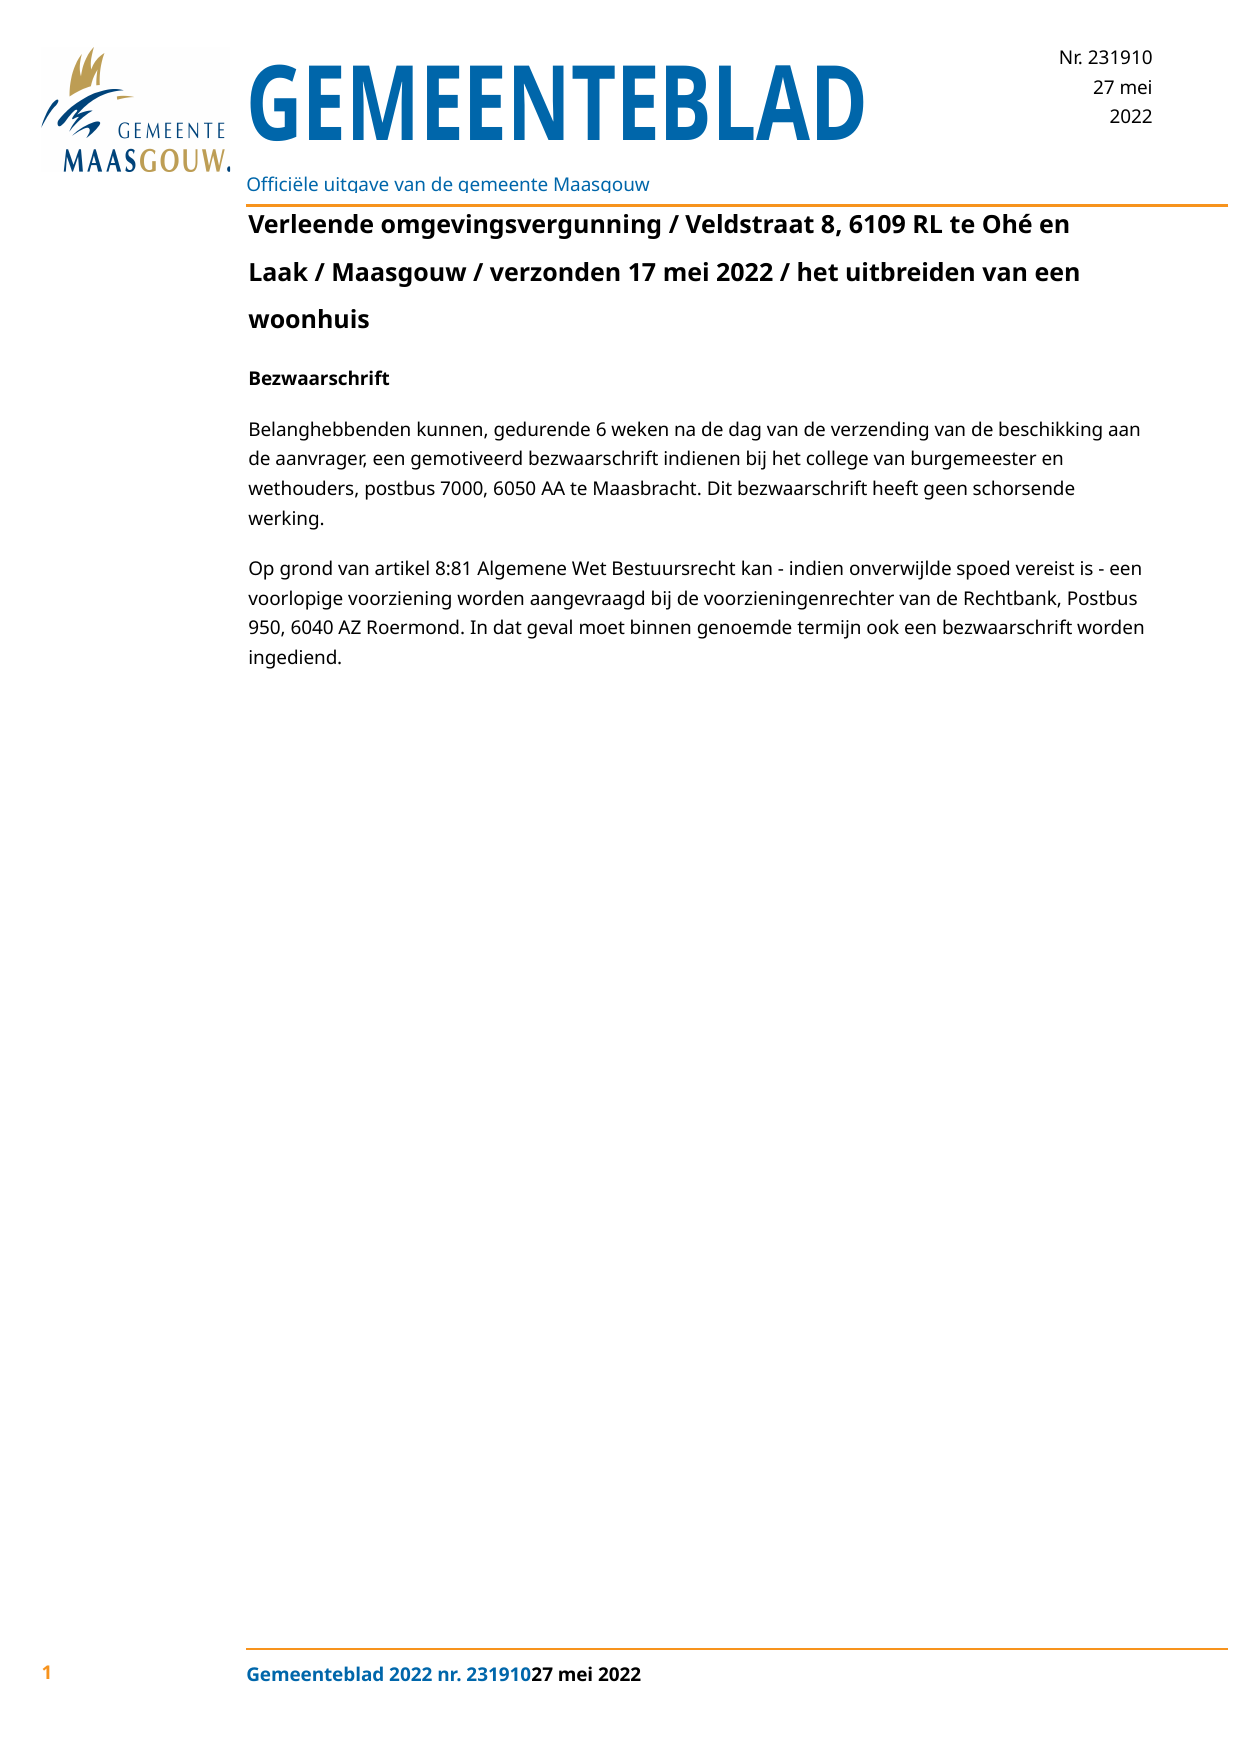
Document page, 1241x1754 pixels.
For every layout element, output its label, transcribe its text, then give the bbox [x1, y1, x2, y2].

picture [41, 47, 231, 172]
text Bezwaarschrift [248, 366, 1152, 391]
text Verleende omgevingsvergunning / Veldstraat 8, 6109 RL te Ohé en Laak / Maasgouw / verzonden 17 mei 2022 / het uitbreiden van een woonhuis [248, 207, 1152, 336]
text Op grond van artikel 8:81 Algemene Wet Bestuursrecht kan - indien onverwijlde spoed vereist is - een voorlopige voorziening worden aangevraagd bij de voorzieningenrechter van de Rechtbank, Postbus 950, 6040 AZ Roermond. In dat geval moet binnen genoemde termijn ook een bezwaarschrift worden ingediend. [248, 555, 1152, 669]
text Belanghebbenden kunnen, gedurende 6 weken na de dag van de verzending van de beschikking aan de aanvrager, een gemotiveerd bezwaarschrift indienen bij het college van burgemeester en wethouders, postbus 7000, 6050 AA te Maasbracht. Dit bezwaarschrift heeft geen schorsende werking. [248, 416, 1152, 530]
